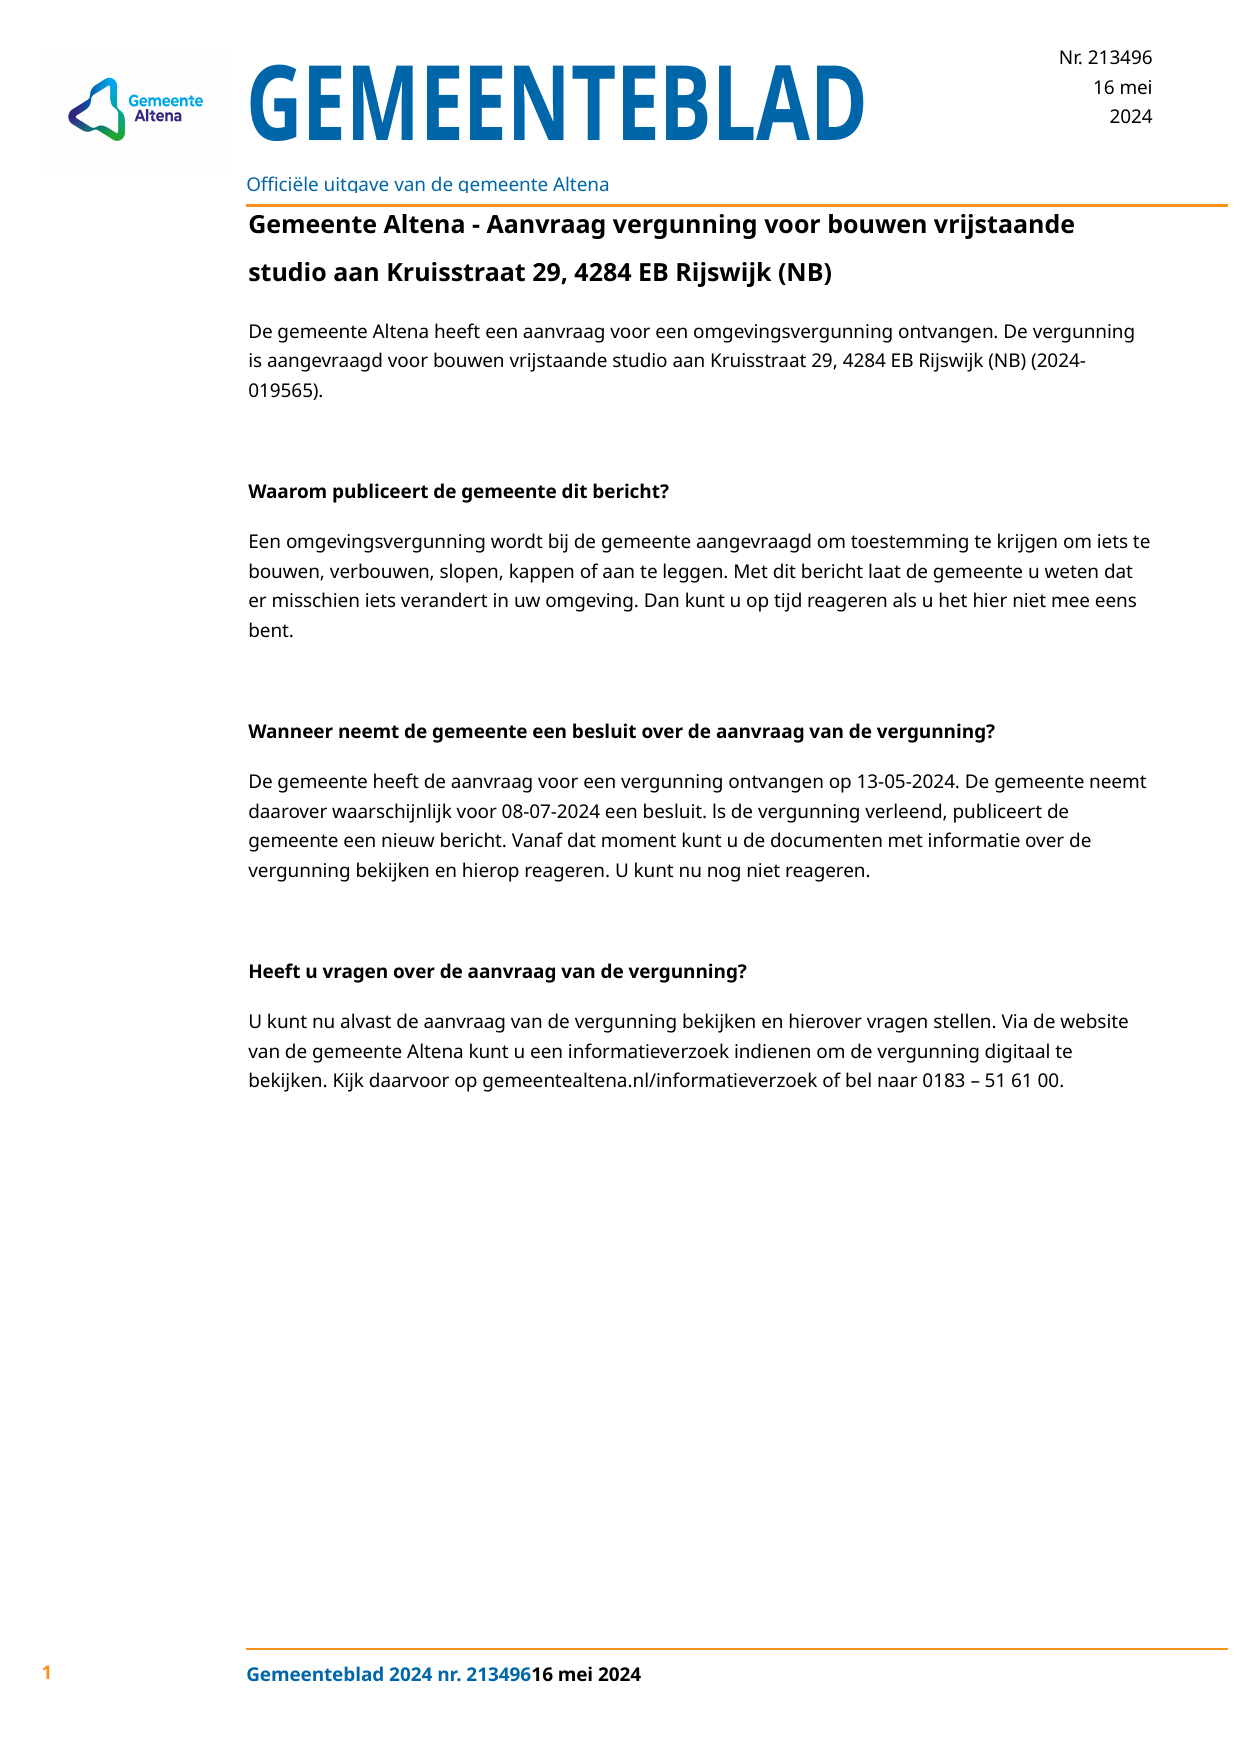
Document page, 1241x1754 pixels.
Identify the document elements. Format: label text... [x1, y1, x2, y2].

text Wanneer neemt de gemeente een besluit over de aanvraag van de vergunning? [248, 718, 1152, 744]
text U kunt nu alvast de aanvraag van de vergunning bekijken en hierover vragen stellen. Via de website van de gemeente Altena kunt u een informatieverzoek indienen om de vergunning digitaal te bekijken. Kijk daarvoor op gemeentealtena.nl/informatieverzoek of bel naar 0183 – 51 61 00. [248, 1008, 1152, 1093]
text Gemeente Altena - Aanvraag vergunning voor bouwen vrijstaande studio aan Kruisstraat 29, 4284 EB Rijswijk (NB) [248, 207, 1152, 288]
text Een omgevingsvergunning wordt bij de gemeente aangevraagd om toestemming te krijgen om iets te bouwen, verbouwen, slopen, kappen of aan te leggen. Met dit bericht laat de gemeente u weten dat er misschien iets verandert in uw omgeving. Dan kunt u op tijd reageren als u het hier niet mee eens bent. [248, 528, 1152, 643]
picture [41, 47, 231, 172]
text De gemeente Altena heeft een aanvraag voor een omgevingsvergunning ontvangen. De vergunning is aangevraagd voor bouwen vrijstaande studio aan Kruisstraat 29, 4284 EB Rijswijk (NB) (2024-019565). [248, 318, 1152, 403]
text Waarom publiceert de gemeente dit bericht? [248, 478, 1152, 504]
text Heeft u vragen over de aanvraag van de vergunning? [248, 958, 1152, 984]
text De gemeente heeft de aanvraag voor een vergunning ontvangen op 13-05-2024. De gemeente neemt daarover waarschijnlijk voor 08-07-2024 een besluit. ls de vergunning verleend, publiceert de gemeente een nieuw bericht. Vanaf dat moment kunt u de documenten met informatie over de vergunning bekijken en hierop reageren. U kunt nu nog niet reageren. [248, 768, 1152, 883]
